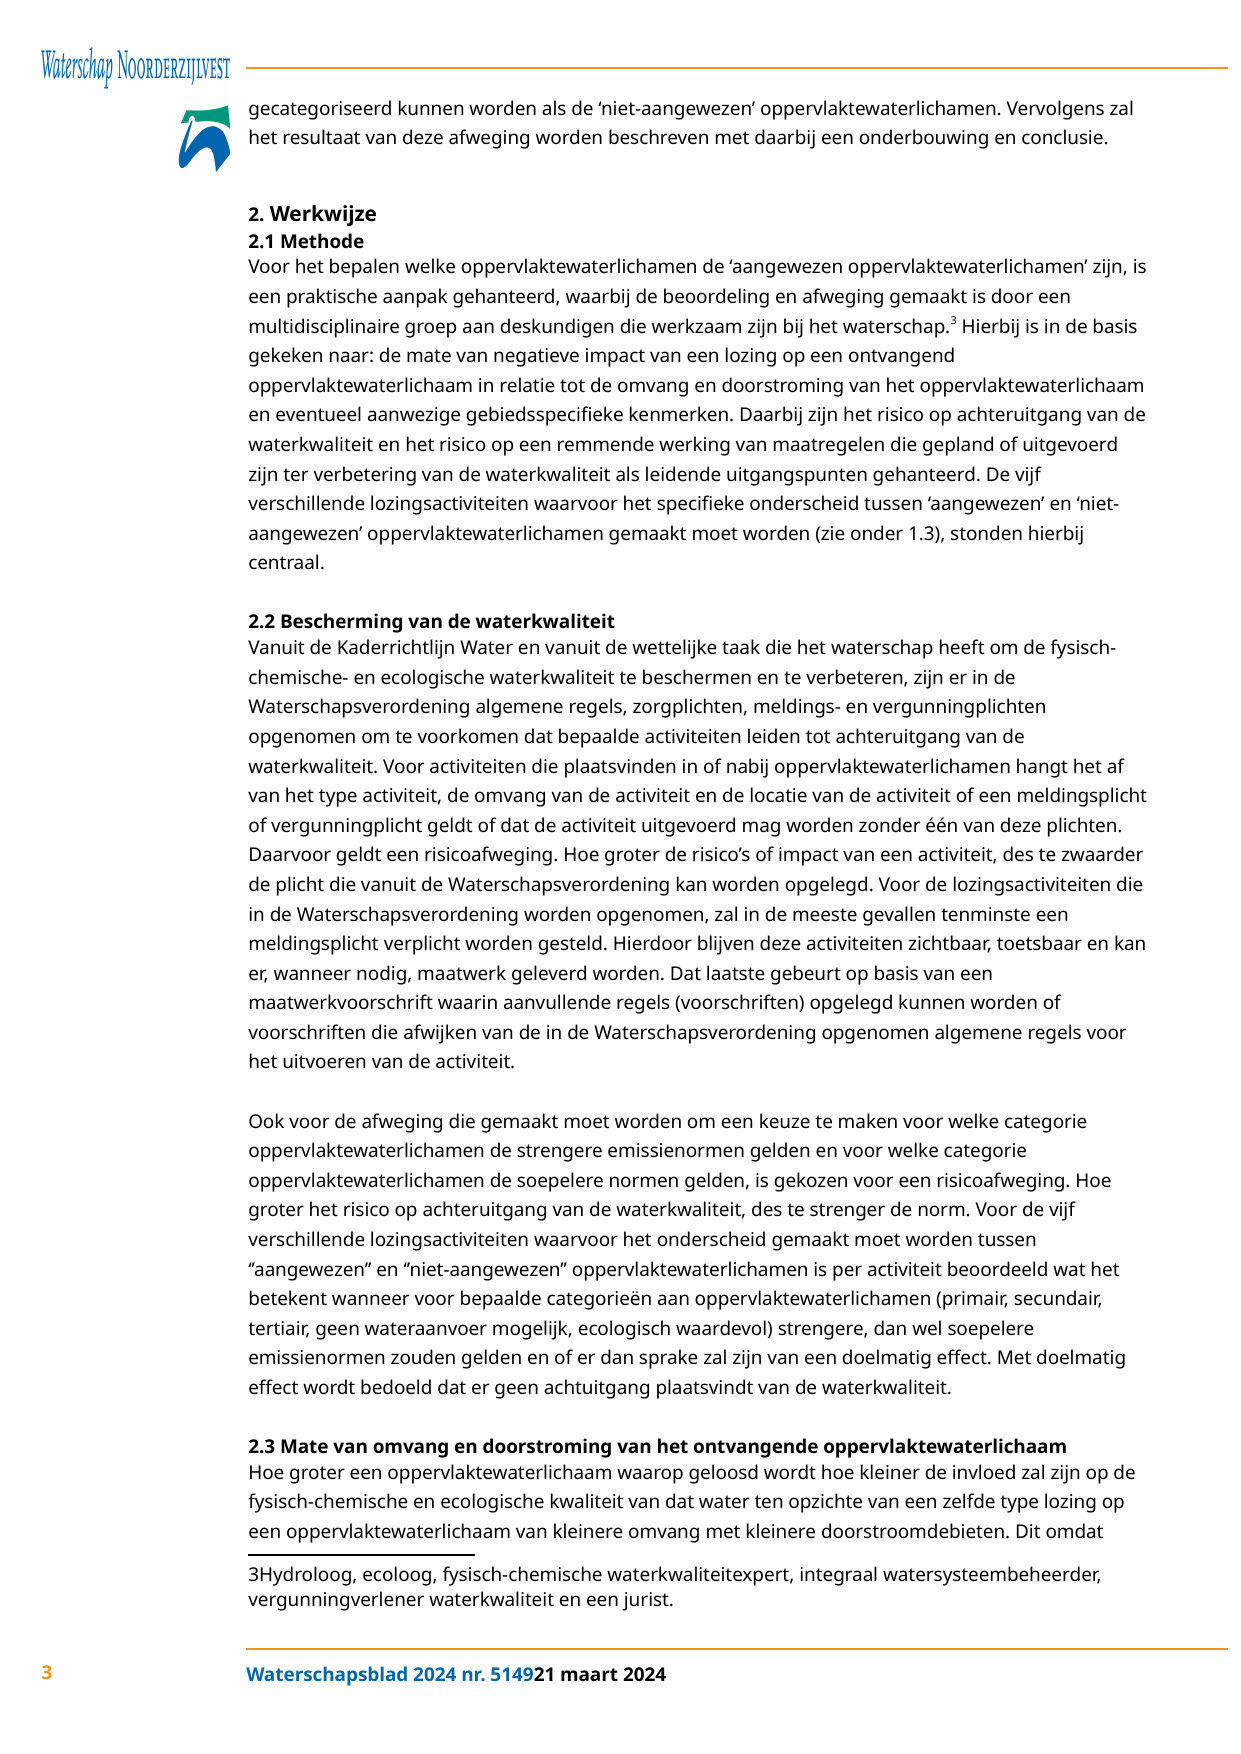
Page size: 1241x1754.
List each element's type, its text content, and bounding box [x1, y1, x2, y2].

text Ook voor de afweging die gemaakt moet worden om een keuze te maken voor welke categorie oppervlaktewaterlichamen de strengere emissienormen gelden en voor welke categorie oppervlaktewaterlichamen de soepelere normen gelden, is gekozen voor een risicoafweging. Hoe groter het risico op achteruitgang van de waterkwaliteit, des te strenger de norm. Voor de vijf verschillende lozingsactiviteiten waarvoor het onderscheid gemaakt moet worden tussen ‘’aangewezen’’ en ‘’niet-aangewezen’’ oppervlaktewaterlichamen is per activiteit beoordeeld wat het betekent wanneer voor bepaalde categorieën aan oppervlaktewaterlichamen (primair, secundair, tertiair, geen wateraanvoer mogelijk, ecologisch waardevol) strengere, dan wel soepelere emissienormen zouden gelden en of er dan sprake zal zijn van een doelmatig effect. Met doelmatig effect wordt bedoeld dat er geen achtuitgang plaatsvindt van de waterkwaliteit. [248, 1108, 1152, 1400]
text 2. Werkwijze [248, 199, 1152, 228]
text Vanuit de Kaderrichtlijn Water en vanuit de wettelijke taak die het waterschap heeft om de fysisch-chemische- en ecologische waterkwaliteit te beschermen en te verbeteren, zijn er in de Waterschapsverordening algemene regels, zorgplichten, meldings- en vergunningplichten opgenomen om te voorkomen dat bepaalde activiteiten leiden tot achteruitgang van de waterkwaliteit. Voor activiteiten die plaatsvinden in of nabij oppervlaktewaterlichamen hangt het af van het type activiteit, de omvang van de activiteit en de locatie van de activiteit of een meldingsplicht of vergunningplicht geldt of dat de activiteit uitgevoerd mag worden zonder één van deze plichten. Daarvoor geldt een risicoafweging. Hoe groter de risico’s of impact van een activiteit, des te zwaarder de plicht die vanuit de Waterschapsverordening kan worden opgelegd. Voor de lozingsactiviteiten die in de Waterschapsverordening worden opgenomen, zal in de meeste gevallen tenminste een meldingsplicht verplicht worden gesteld. Hierdoor blijven deze activiteiten zichtbaar, toetsbaar en kan er, wanneer nodig, maatwerk geleverd worden. Dat laatste gebeurt op basis van een maatwerkvoorschrift waarin aanvullende regels (voorschriften) opgelegd kunnen worden of voorschriften die afwijken van de in de Waterschapsverordening opgenomen algemene regels voor het uitvoeren van de activiteit. [248, 634, 1152, 1074]
text Hoe groter een oppervlaktewaterlichaam waarop geloosd wordt hoe kleiner de invloed zal zijn op de fysisch-chemische en ecologische kwaliteit van dat water ten opzichte van een zelfde type lozing op een oppervlaktewaterlichaam van kleinere omvang met kleinere doorstroomdebieten. Dit omdat [248, 1459, 1152, 1544]
text Hydroloog, ecoloog, fysisch-chemische waterkwaliteitexpert, integraal watersysteembeheerder, vergunningverlener waterkwaliteit en een jurist. [248, 1561, 1152, 1612]
picture [41, 47, 231, 172]
text 2.1 Methode [248, 228, 1152, 254]
text gecategoriseerd kunnen worden als de ‘niet-aangewezen’ oppervlaktewaterlichamen. Vervolgens zal het resultaat van deze afweging worden beschreven met daarbij een onderbouwing en conclusie. [248, 95, 1152, 150]
text 2.2 Bescherming van de waterkwaliteit [248, 609, 1152, 634]
text Voor het bepalen welke oppervlaktewaterlichamen de ‘aangewezen oppervlaktewaterlichamen’ zijn, is een praktische aanpak gehanteerd, waarbij de beoordeling en afweging gemaakt is door een multidisciplinaire groep aan deskundigen die werkzaam zijn bij het waterschap. Hierbij is in de basis gekeken naar: de mate van negatieve impact van een lozing op een ontvangend oppervlaktewaterlichaam in relatie tot de omvang en doorstroming van het oppervlaktewaterlichaam en eventueel aanwezige gebiedsspecifieke kenmerken. Daarbij zijn het risico op achteruitgang van de waterkwaliteit en het risico op een remmende werking van maatregelen die gepland of uitgevoerd zijn ter verbetering van de waterkwaliteit als leidende uitgangspunten gehanteerd. De vijf verschillende lozingsactiviteiten waarvoor het specifieke onderscheid tussen ‘aangewezen’ en ‘niet-aangewezen’ oppervlaktewaterlichamen gemaakt moet worden (zie onder 1.3), stonden hierbij centraal. [248, 254, 1152, 575]
text 2.3 Mate van omvang en doorstroming van het ontvangende oppervlaktewaterlichaam [248, 1433, 1152, 1459]
